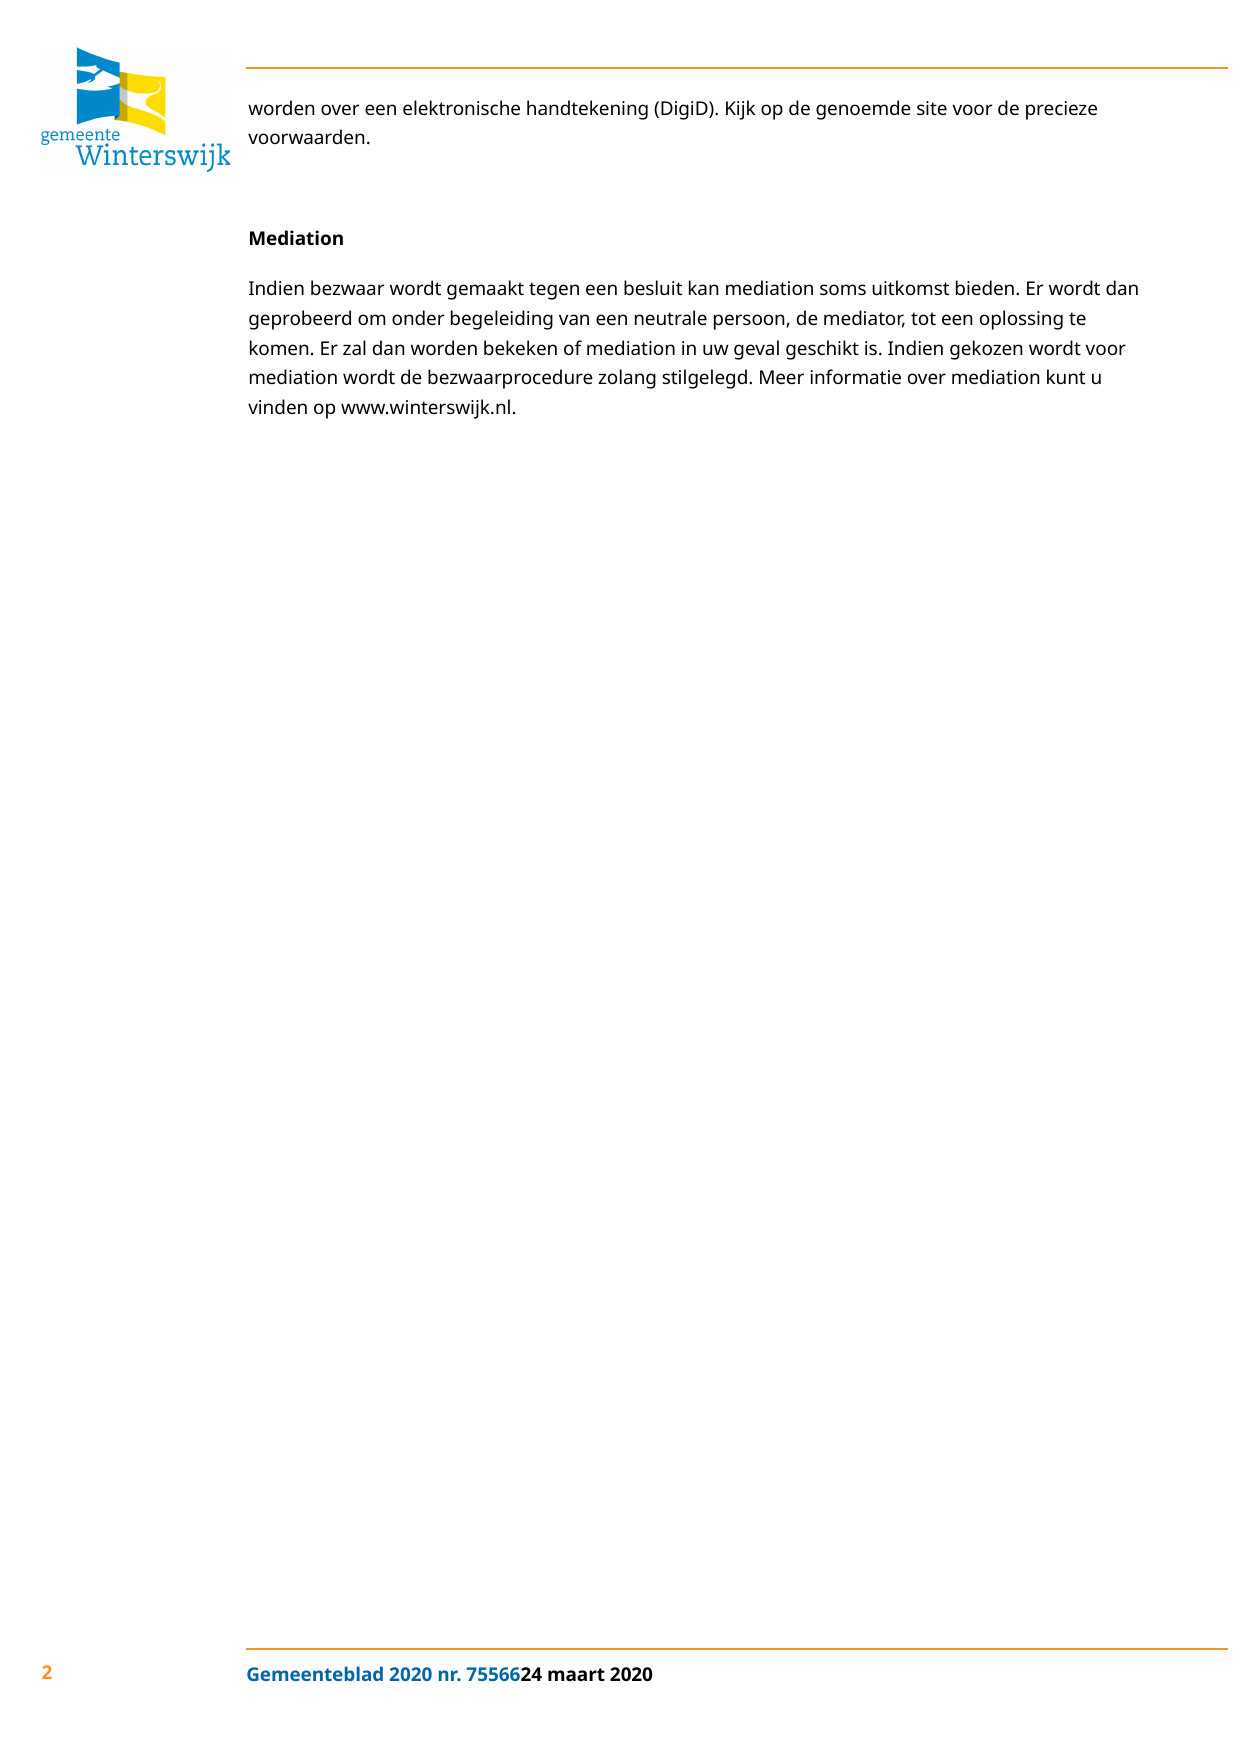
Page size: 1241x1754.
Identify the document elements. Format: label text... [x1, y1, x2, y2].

picture [225, 153, 231, 162]
text Mediation [248, 225, 1152, 251]
text worden over een elektronische handtekening (DigiD). Kijk op de genoemde site voor de precieze voorwaarden. [248, 95, 1152, 150]
text Indien bezwaar wordt gemaakt tegen een besluit kan mediation soms uitkomst bieden. Er wordt dan geprobeerd om onder begeleiding van een neutrale persoon, de mediator, tot een oplossing te komen. Er zal dan worden bekeken of mediation in uw geval geschikt is. Indien gekozen wordt voor mediation wordt de bezwaarprocedure zolang stilgelegd. Meer informatie over mediation kunt u vinden op www.winterswijk.nl. [248, 276, 1152, 420]
picture [41, 47, 231, 172]
